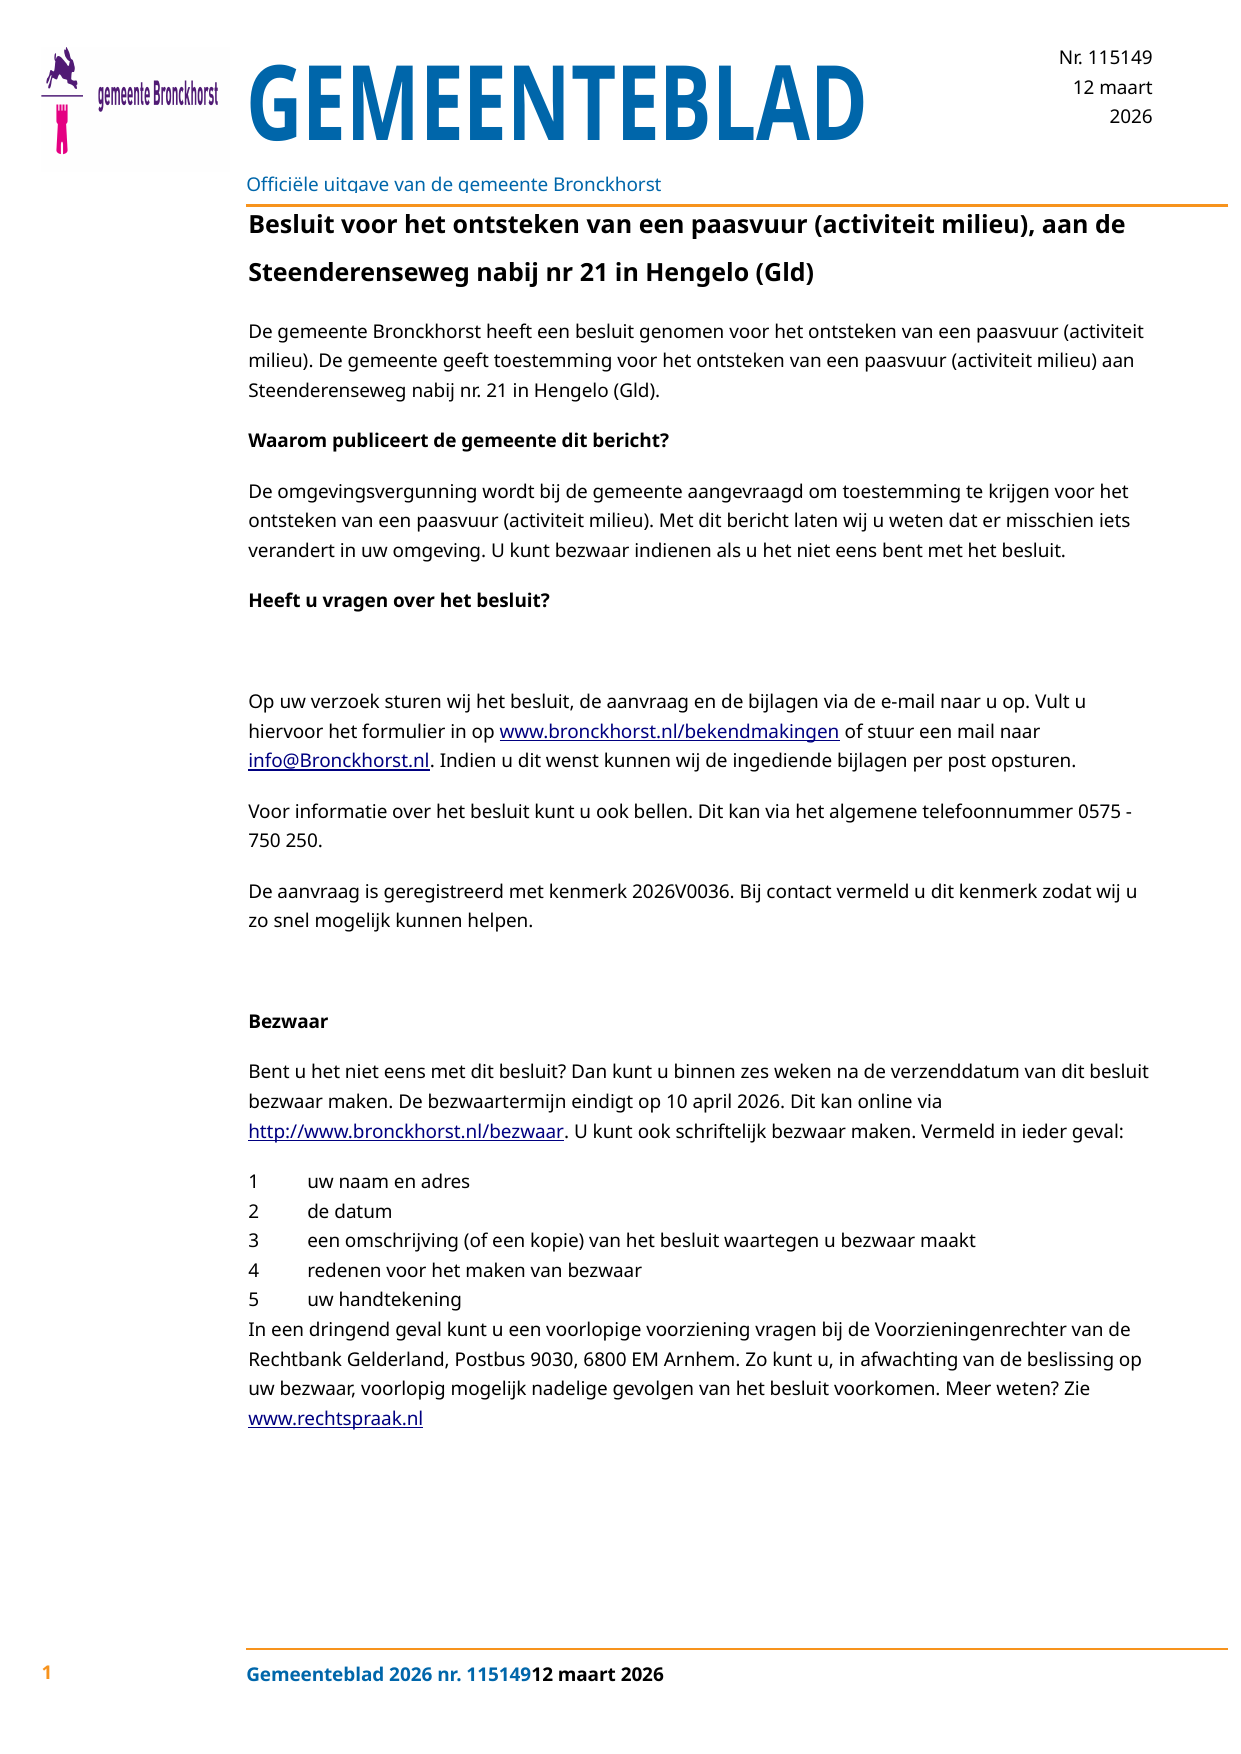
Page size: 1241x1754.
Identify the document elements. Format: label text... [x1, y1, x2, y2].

text In een dringend geval kunt u een voorlopige voorziening vragen bij de Voorzieningenrechter van de Rechtbank Gelderland, Postbus 9030, 6800 EM Arnhem. Zo kunt u, in afwachting van de beslissing op uw bezwaar, voorlopig mogelijk nadelige gevolgen van het besluit voorkomen. Meer weten? Zie www.rechtspraak.nl [248, 1316, 1152, 1431]
text Heeft u vragen over het besluit? [248, 587, 1152, 613]
list uw handtekening [248, 1287, 1152, 1312]
text Besluit voor het ontsteken van een paasvuur (activiteit milieu), aan de Steenderenseweg nabij nr 21 in Hengelo (Gld) [248, 207, 1152, 288]
list een omschrijving (of een kopie) van het besluit waartegen u bezwaar maakt [248, 1227, 1152, 1253]
text Waarom publiceert de gemeente dit bericht? [248, 427, 1152, 453]
text Bent u het niet eens met dit besluit? Dan kunt u binnen zes weken na de verzenddatum van dit besluit bezwaar maken. De bezwaartermijn eindigt op 10 april 2026. Dit kan online via http://www.bronckhorst.nl/bezwaar. U kunt ook schriftelijk bezwaar maken. Vermeld in ieder geval: [248, 1059, 1152, 1144]
text De aanvraag is geregistreerd met kenmerk 2026V0036. Bij contact vermeld u dit kenmerk zodat wij u zo snel mogelijk kunnen helpen. [248, 878, 1152, 933]
text De gemeente Bronckhorst heeft een besluit genomen voor het ontsteken van een paasvuur (activiteit milieu). De gemeente geeft toestemming voor het ontsteken van een paasvuur (activiteit milieu) aan Steenderenseweg nabij nr. 21 in Hengelo (Gld). [248, 318, 1152, 403]
list uw naam en adres [248, 1168, 1152, 1194]
picture [41, 47, 231, 172]
text Voor informatie over het besluit kunt u ook bellen. Dit kan via het algemene telefoonnummer 0575 - 750 250. [248, 798, 1152, 853]
text De omgevingsvergunning wordt bij de gemeente aangevraagd om toestemming te krijgen voor het ontsteken van een paasvuur (activiteit milieu). Met dit bericht laten wij u weten dat er misschien iets verandert in uw omgeving. U kunt bezwaar indienen als u het niet eens bent met het besluit. [248, 478, 1152, 563]
text Bezwaar [248, 1008, 1152, 1034]
list redenen voor het maken van bezwaar [248, 1257, 1152, 1283]
text Op uw verzoek sturen wij het besluit, de aanvraag en de bijlagen via de e-mail naar u op. Vult u hiervoor het formulier in op www.bronckhorst.nl/bekendmakingen of stuur een mail naar info@Bronckhorst.nl. Indien u dit wenst kunnen wij de ingediende bijlagen per post opsturen. [248, 688, 1152, 773]
list de datum [248, 1198, 1152, 1224]
